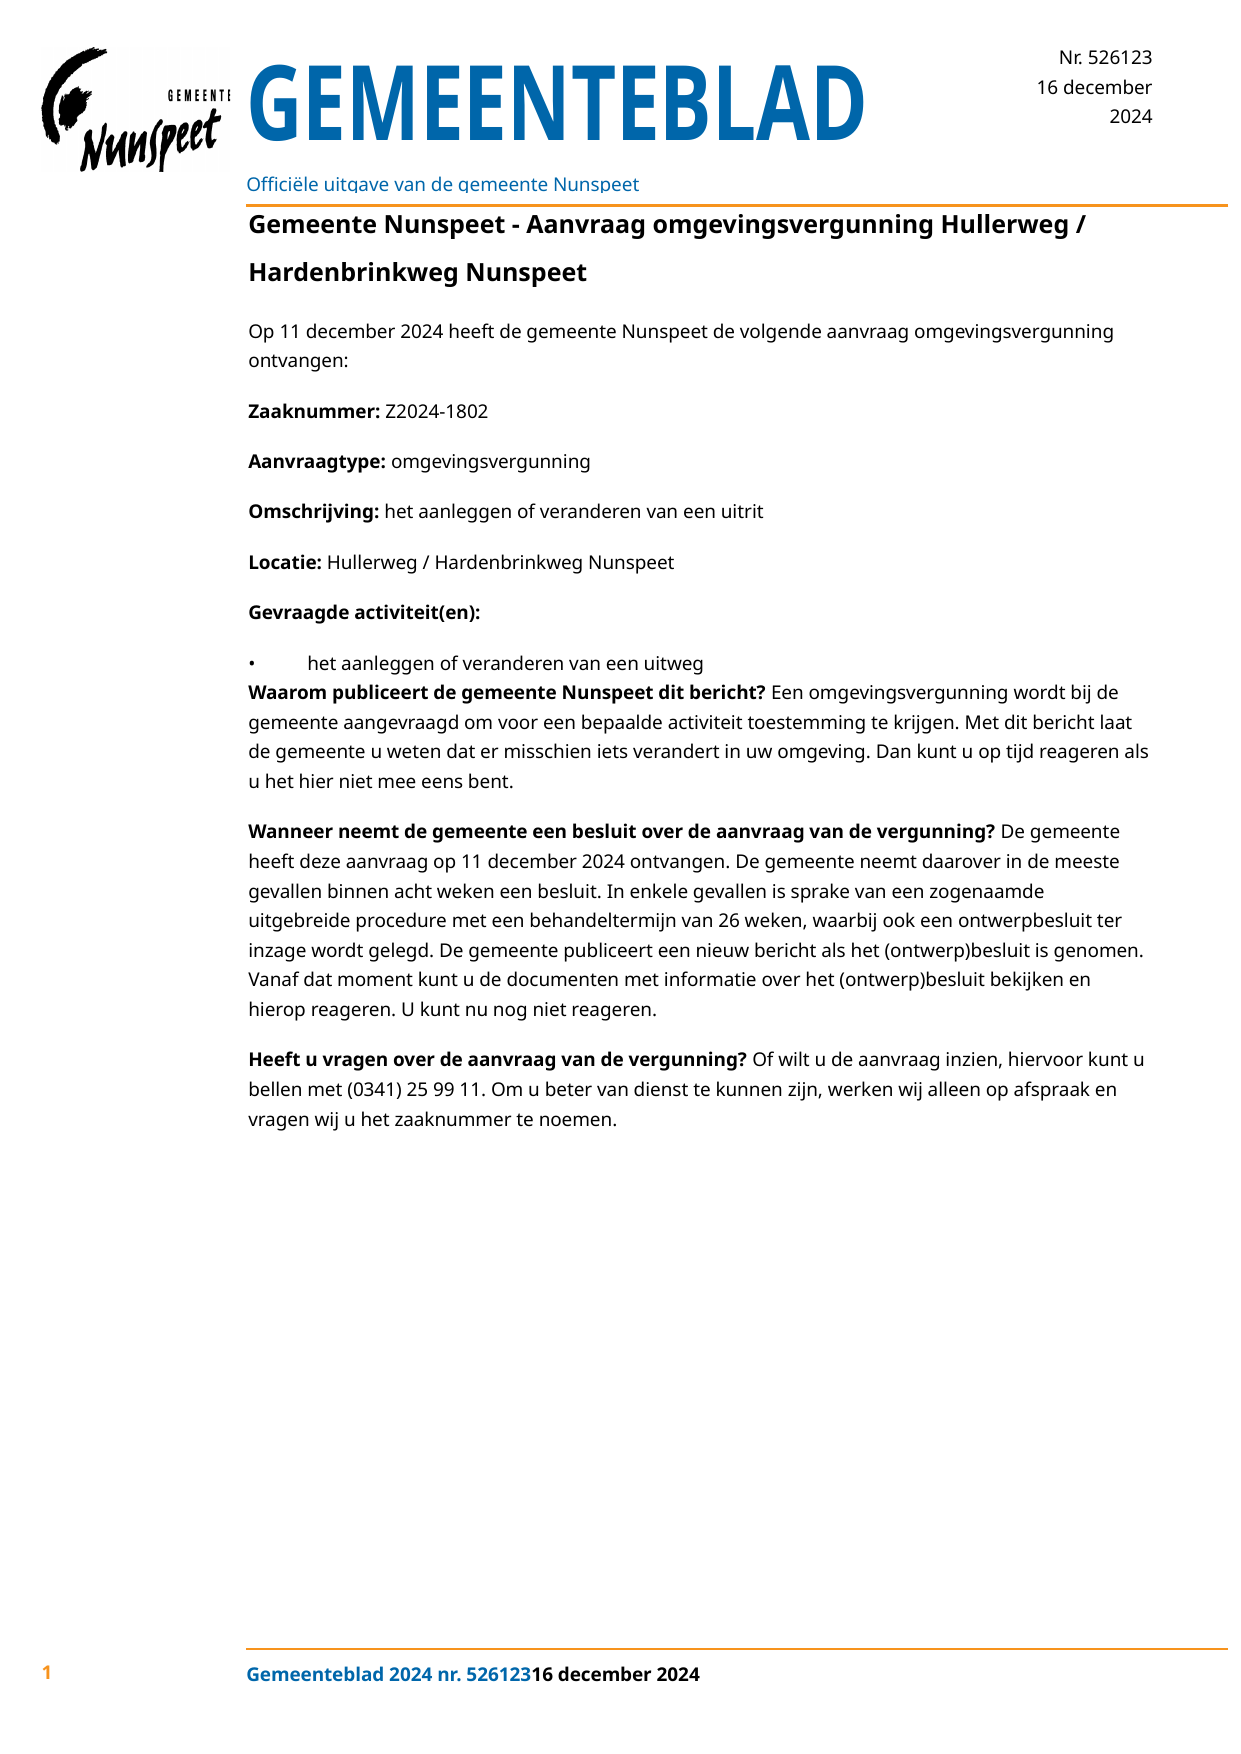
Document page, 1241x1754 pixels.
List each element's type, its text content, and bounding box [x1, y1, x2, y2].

text Wanneer neemt de gemeente een besluit over de aanvraag van de vergunning? De gemeente heeft deze aanvraag op 11 december 2024 ontvangen. De gemeente neemt daarover in de meeste gevallen binnen acht weken een besluit. In enkele gevallen is sprake van een zogenaamde uitgebreide procedure met een behandeltermijn van 26 weken, waarbij ook een ontwerpbesluit ter inzage wordt gelegd. De gemeente publiceert een nieuw bericht als het (ontwerp)besluit is genomen. Vanaf dat moment kunt u de documenten met informatie over het (ontwerp)besluit bekijken en hierop reageren. U kunt nu nog niet reageren. [248, 819, 1152, 1022]
text Omschrijving: het aanleggen of veranderen van een uitrit [248, 499, 1152, 524]
text Aanvraagtype: omgevingsvergunning [248, 448, 1152, 474]
text Op 11 december 2024 heeft de gemeente Nunspeet de volgende aanvraag omgevingsvergunning ontvangen: [248, 318, 1152, 373]
text Gemeente Nunspeet - Aanvraag omgevingsvergunning Hullerweg / Hardenbrinkweg Nunspeet [248, 207, 1152, 288]
text Zaaknummer: Z2024-1802 [248, 398, 1152, 424]
text Waarom publiceert de gemeente Nunspeet dit bericht? Een omgevingsvergunning wordt bij de gemeente aangevraagd om voor een bepaalde activiteit toestemming te krijgen. Met dit bericht laat de gemeente u weten dat er misschien iets verandert in uw omgeving. Dan kunt u op tijd reageren als u het hier niet mee eens bent. [248, 679, 1152, 794]
text Heeft u vragen over de aanvraag van de vergunning? Of wilt u de aanvraag inzien, hiervoor kunt u bellen met (0341) 25 99 11. Om u beter van dienst te kunnen zijn, werken wij alleen op afspraak en vragen wij u het zaaknummer te noemen. [248, 1047, 1152, 1132]
picture [41, 47, 231, 172]
text Gevraagde activiteit(en): [248, 599, 1152, 625]
list het aanleggen of veranderen van een uitweg [248, 650, 1152, 676]
text Locatie: Hullerweg / Hardenbrinkweg Nunspeet [248, 549, 1152, 575]
